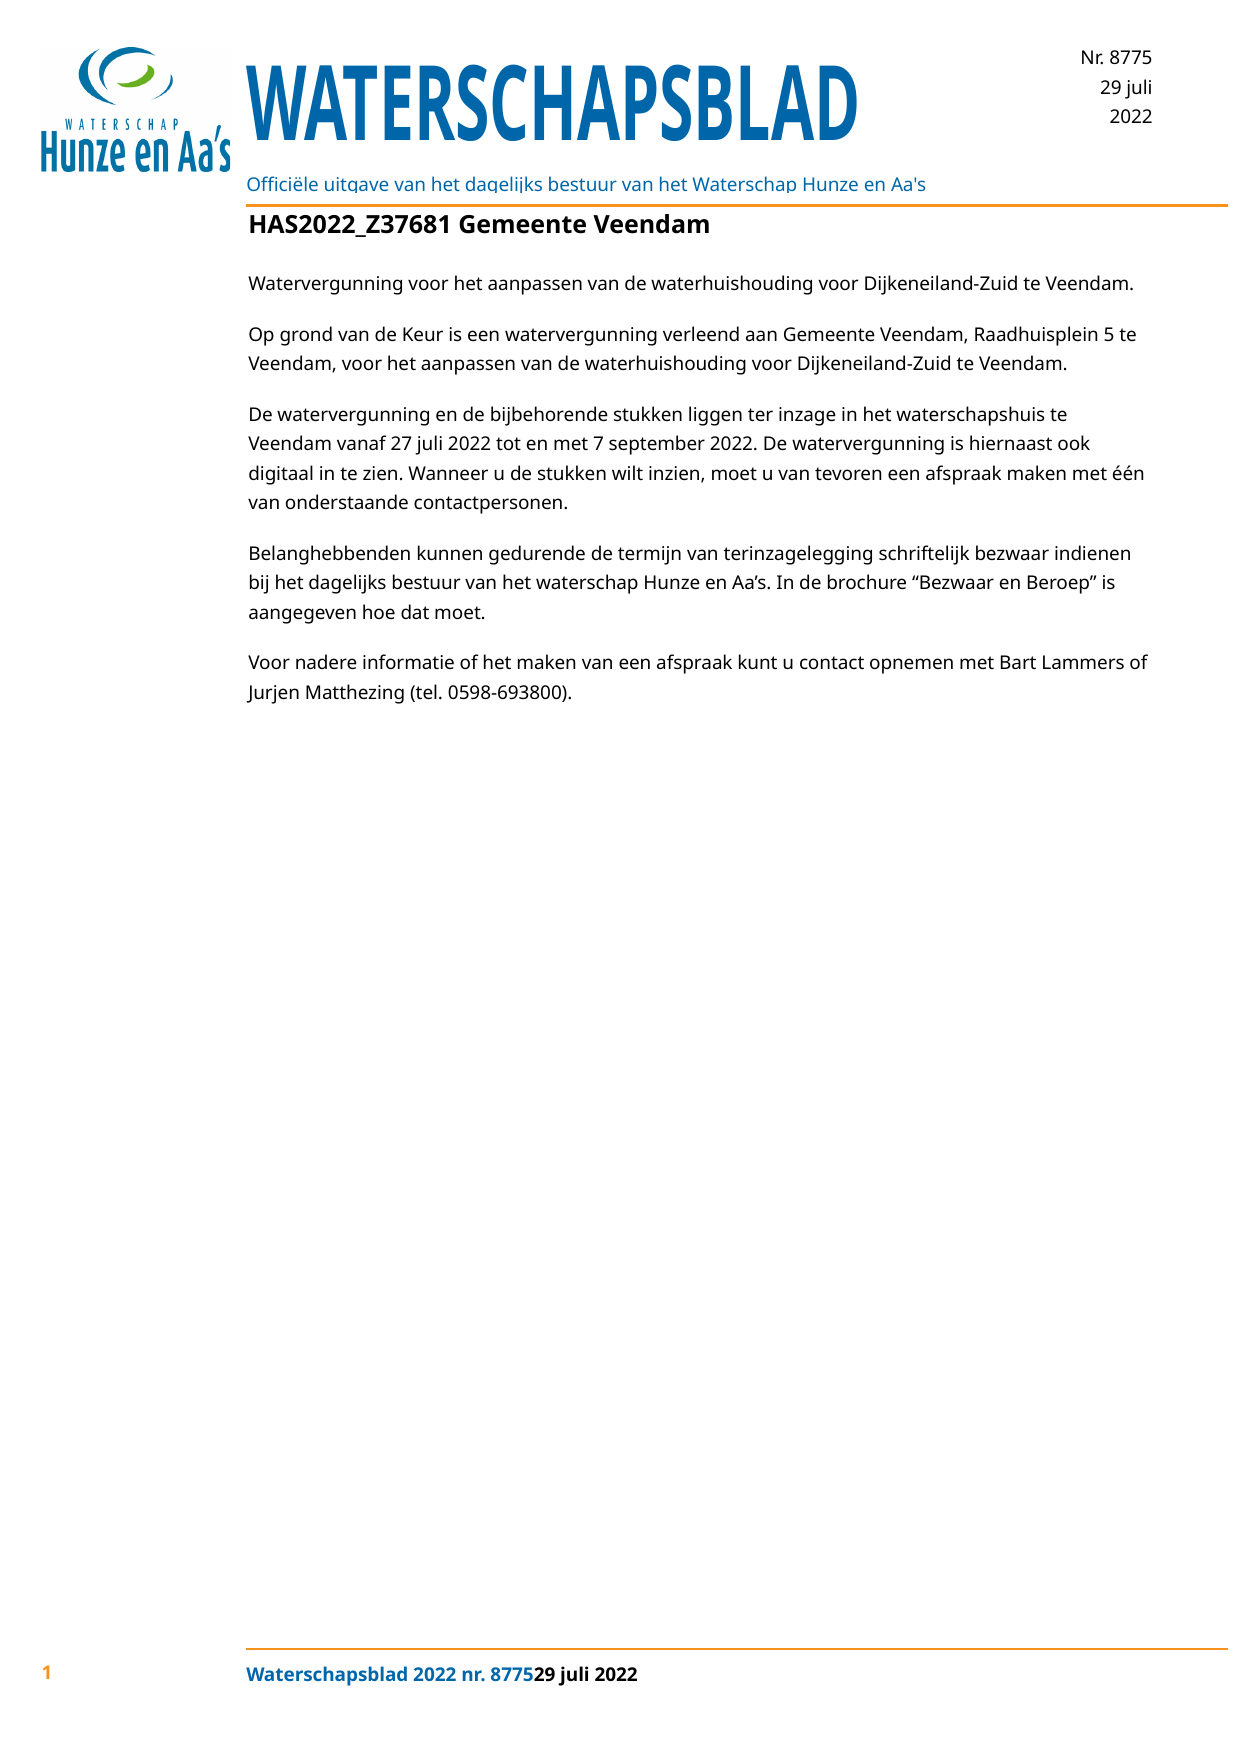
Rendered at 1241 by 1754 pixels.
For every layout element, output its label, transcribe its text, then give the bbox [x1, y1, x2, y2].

picture [41, 47, 231, 172]
text HAS2022_Z37681 Gemeente Veendam [248, 207, 1152, 241]
picture [183, 163, 191, 172]
text Belanghebbenden kunnen gedurende de termijn van terinzagelegging schriftelijk bezwaar indienen bij het dagelijks bestuur van het waterschap Hunze en Aa’s. In de brochure “Bezwaar en Beroep” is aangegeven hoe dat moet. [248, 540, 1152, 625]
text Voor nadere informatie of het maken van een afspraak kunt u contact opnemen met Bart Lammers of Jurjen Matthezing (tel. 0598-693800). [248, 649, 1152, 705]
text De watervergunning en de bijbehorende stukken liggen ter inzage in het waterschapshuis te Veendam vanaf 27 juli 2022 tot en met 7 september 2022. De watervergunning is hiernaast ook digitaal in te zien. Wanneer u de stukken wilt inzien, moet u van tevoren een afspraak maken met één van onderstaande contactpersonen. [248, 401, 1152, 515]
text Watervergunning voor het aanpassen van de waterhuishouding voor Dijkeneiland-Zuid te Veendam. [248, 270, 1152, 296]
picture [226, 145, 231, 156]
picture [47, 154, 51, 172]
text Op grond van de Keur is een watervergunning verleend aan Gemeente Veendam, Raadhuisplein 5 te Veendam, voor het aanpassen van de waterhuishouding voor Dijkeneiland-Zuid te Veendam. [248, 321, 1152, 376]
